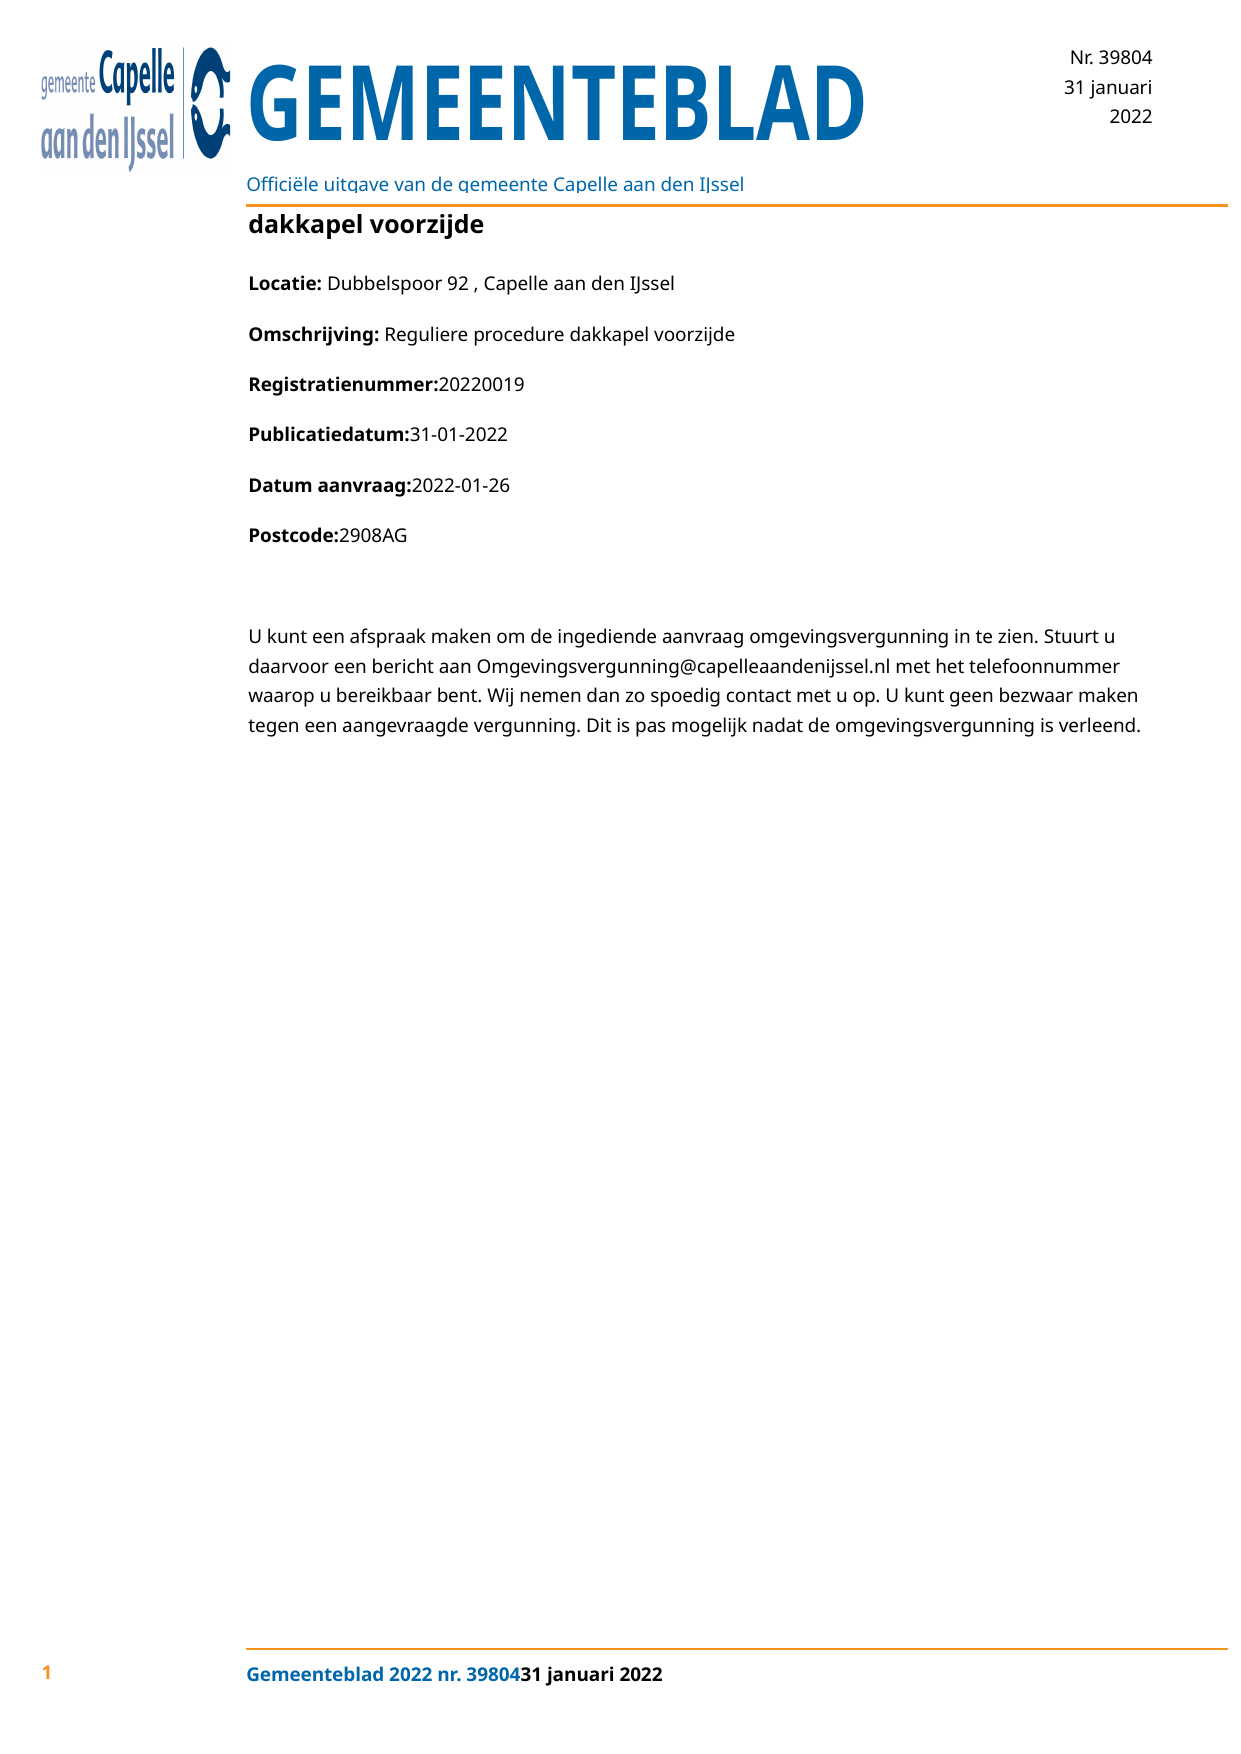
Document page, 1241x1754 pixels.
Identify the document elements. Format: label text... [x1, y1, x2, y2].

text Registratienummer:20220019 [248, 371, 1152, 397]
text dakkapel voorzijde [248, 207, 1152, 241]
text Locatie: Dubbelspoor 92 , Capelle aan den IJssel [248, 270, 1152, 296]
text Publicatiedatum:31-01-2022 [248, 422, 1152, 447]
text Datum aanvraag:2022-01-26 [248, 472, 1152, 498]
text U kunt een afspraak maken om de ingediende aanvraag omgevingsvergunning in te zien. Stuurt u daarvoor een bericht aan Omgevingsvergunning@capelleaandenijssel.nl met het telefoonnummer waarop u bereikbaar bent. Wij nemen dan zo spoedig contact met u op. U kunt geen bezwaar maken tegen een aangevraagde vergunning. Dit is pas mogelijk nadat de omgevingsvergunning is verleend. [248, 623, 1152, 738]
text Omschrijving: Reguliere procedure dakkapel voorzijde [248, 321, 1152, 346]
text Postcode:2908AG [248, 522, 1152, 548]
picture [41, 47, 231, 172]
